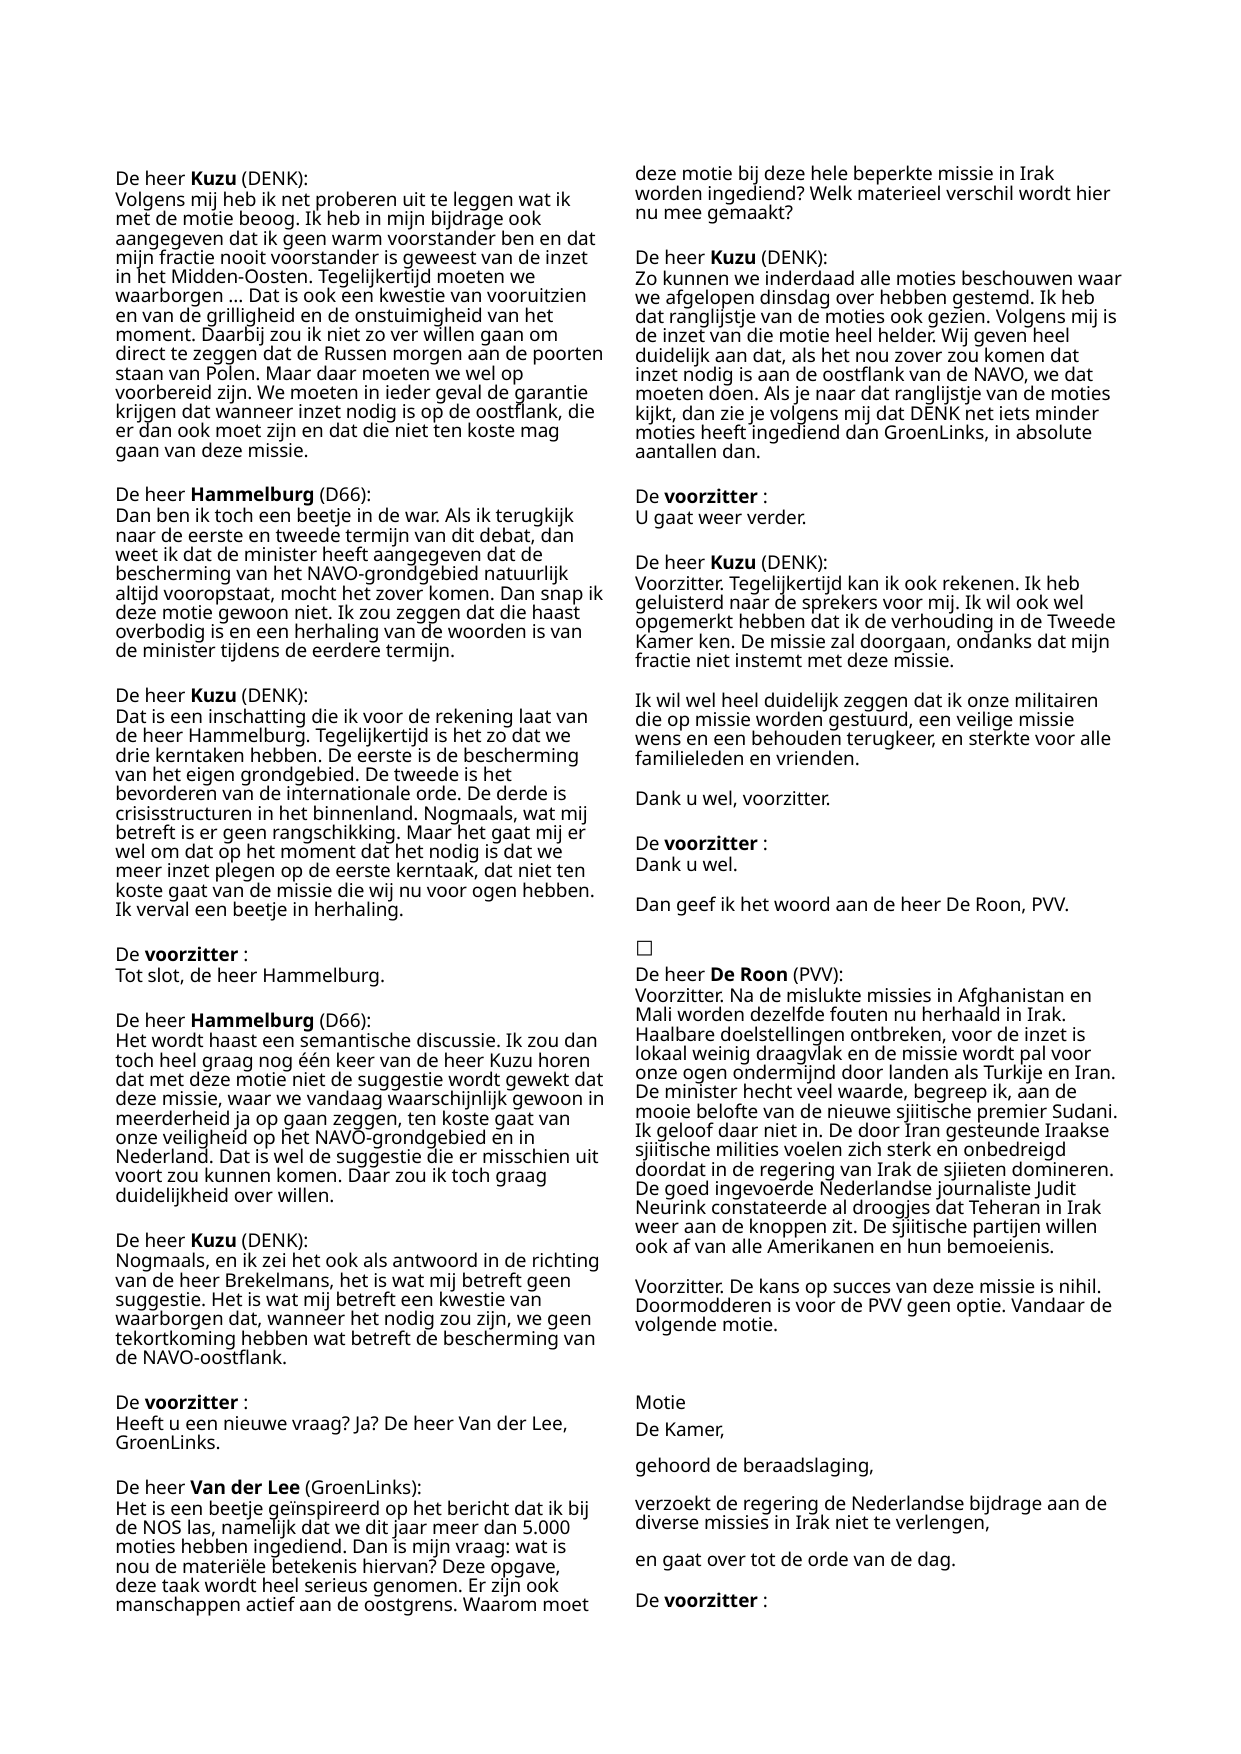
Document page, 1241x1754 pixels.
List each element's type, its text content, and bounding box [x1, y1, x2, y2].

text Ik wil wel heel duidelijk zeggen dat ik onze militairen die op missie worden gestuurd, een veilige missie wens en een behouden terugkeer, en sterkte voor alle familieleden en vrienden. [635, 692, 1125, 769]
text ⬜ [635, 936, 1125, 961]
text Het is een beetje geïnspireerd op het bericht dat ik bij de NOS las, namelijk dat we dit jaar meer dan 5.000 moties hebben ingediend. Dan is mijn vraag: wat is nou de materiële betekenis hiervan? Deze opgave, deze taak wordt heel serieus genomen. Er zijn ook manschappen actief aan de oostgrens. Waarom moet [115, 1500, 605, 1615]
text De heer Kuzu (DENK): [635, 244, 1125, 270]
text Volgens mij heb ik net proberen uit te leggen wat ik met de motie beoog. Ik heb in mijn bijdrage ook aangegeven dat ik geen warm voorstander ben en dat mijn fractie nooit voorstander is geweest van de inzet in het Midden-Oosten. Tegelijkertijd moeten we waarborgen ... Dat is ook een kwestie van vooruitzien en van de grilligheid en de onstuimigheid van het moment. Daarbij zou ik niet zo ver willen gaan om direct te zeggen dat de Russen morgen aan de poorten staan van Polen. Maar daar moeten we wel op voorbereid zijn. We moeten in ieder geval de garantie krijgen dat wanneer inzet nodig is op de oostflank, die er dan ook moet zijn en dat die niet ten koste mag gaan van deze missie. [115, 191, 605, 461]
text verzoekt de regering de Nederlandse bijdrage aan de diverse missies in Irak niet te verlengen, [635, 1494, 1125, 1533]
text Tot slot, de heer Hammelburg. [115, 967, 605, 986]
text De heer Kuzu (DENK): [635, 549, 1125, 575]
text De heer Kuzu (DENK): [115, 1227, 605, 1252]
text De heer Hammelburg (D66): [115, 1007, 605, 1032]
text De Kamer, [635, 1421, 1125, 1440]
text Zo kunnen we inderdaad alle moties beschouwen waar we afgelopen dinsdag over hebben gestemd. Ik heb dat ranglijstje van de moties ook gezien. Volgens mij is de inzet van die motie heel helder. Wij geven heel duidelijk aan dat, als het nou zover zou komen dat inzet nodig is aan de oostflank van de NAVO, we dat moeten doen. Als je naar dat ranglijstje van de moties kijkt, dan zie je volgens mij dat DENK net iets minder moties heeft ingediend dan GroenLinks, in absolute aantallen dan. [635, 270, 1125, 462]
text De heer Van der Lee (GroenLinks): [115, 1474, 605, 1500]
text De voorzitter : [635, 1588, 1125, 1613]
text Dat is een inschatting die ik voor de rekening laat van de heer Hammelburg. Tegelijkertijd is het zo dat we drie kerntaken hebben. De eerste is de bescherming van het eigen grondgebied. De tweede is het bevorderen van de internationale orde. De derde is crisisstructuren in het binnenland. Nogmaals, wat mij betreft is er geen rangschikking. Maar het gaat mij er wel om dat op het moment dat het nodig is dat we meer inzet plegen op de eerste kerntaak, dat niet ten koste gaat van de missie die wij nu voor ogen hebben. Ik verval een beetje in herhaling. [115, 708, 605, 920]
text De voorzitter : [115, 1389, 605, 1415]
text Dank u wel, voorzitter. [635, 790, 1125, 809]
text Voorzitter. Na de mislukte missies in Afghanistan en Mali worden dezelfde fouten nu herhaald in Irak. Haalbare doelstellingen ontbreken, voor de inzet is lokaal weinig draagvlak en de missie wordt pal voor onze ogen ondermijnd door landen als Turkije en Iran. De minister hecht veel waarde, begreep ik, aan de mooie belofte van de nieuwe sjiitische premier Sudani. Ik geloof daar niet in. De door Iran gesteunde Iraakse sjiitische milities voelen zich sterk en onbedreigd doordat in de regering van Irak de sjiieten domineren. De goed ingevoerde Nederlandse journaliste Judit Neurink constateerde al droogjes dat Teheran in Irak weer aan de knoppen zit. De sjiitische partijen willen ook af van alle Amerikanen en hun bemoeienis. [635, 987, 1125, 1257]
text De voorzitter : [115, 941, 605, 967]
text De heer De Roon (PVV): [635, 961, 1125, 987]
text Dank u wel. [635, 856, 1125, 875]
text De heer Kuzu (DENK): [115, 682, 605, 708]
text Nogmaals, en ik zei het ook als antwoord in de richting van de heer Brekelmans, het is wat mij betreft geen suggestie. Het is wat mij betreft een kwestie van waarborgen dat, wanneer het nodig zou zijn, we geen tekortkoming hebben wat betreft de bescherming van de NAVO-oostflank. [115, 1252, 605, 1368]
text Heeft u een nieuwe vraag? Ja? De heer Van der Lee, GroenLinks. [115, 1415, 605, 1453]
text De voorzitter : [635, 830, 1125, 856]
text deze motie bij deze hele beperkte missie in Irak worden ingediend? Welk materieel verschil wordt hier nu mee gemaakt? [635, 165, 1125, 223]
text en gaat over tot de orde van de dag. [635, 1551, 1125, 1570]
text Motie [635, 1389, 1125, 1414]
text Voorzitter. De kans op succes van deze missie is nihil. Doormodderen is voor de PVV geen optie. Vandaar de volgende motie. [635, 1278, 1125, 1335]
text Voorzitter. Tegelijkertijd kan ik ook rekenen. Ik heb geluisterd naar de sprekers voor mij. Ik wil ook wel opgemerkt hebben dat ik de verhouding in de Tweede Kamer ken. De missie zal doorgaan, ondanks dat mijn fractie niet instemt met deze missie. [635, 575, 1125, 671]
text De voorzitter : [635, 483, 1125, 509]
text De heer Hammelburg (D66): [115, 482, 605, 507]
text gehoord de beraadslaging, [635, 1457, 1125, 1477]
text Het wordt haast een semantische discussie. Ik zou dan toch heel graag nog één keer van de heer Kuzu horen dat met deze motie niet de suggestie wordt gewekt dat deze missie, waar we vandaag waarschijnlijk gewoon in meerderheid ja op gaan zeggen, ten koste gaat van onze veiligheid op het NAVO-grondgebied en in Nederland. Dat is wel de suggestie die er misschien uit voort zou kunnen komen. Daar zou ik toch graag duidelijkheid over willen. [115, 1032, 605, 1206]
text De heer Kuzu (DENK): [115, 165, 605, 191]
text Dan geef ik het woord aan de heer De Roon, PVV. [635, 896, 1125, 915]
text U gaat weer verder. [635, 509, 1125, 528]
text Dan ben ik toch een beetje in de war. Als ik terugkijk naar de eerste en tweede termijn van dit debat, dan weet ik dat de minister heeft aangegeven dat de bescherming van het NAVO-grondgebied natuurlijk altijd vooropstaat, mocht het zover komen. Dan snap ik deze motie gewoon niet. Ik zou zeggen dat die haast overbodig is en een herhaling van de woorden is van de minister tijdens de eerdere termijn. [115, 507, 605, 662]
